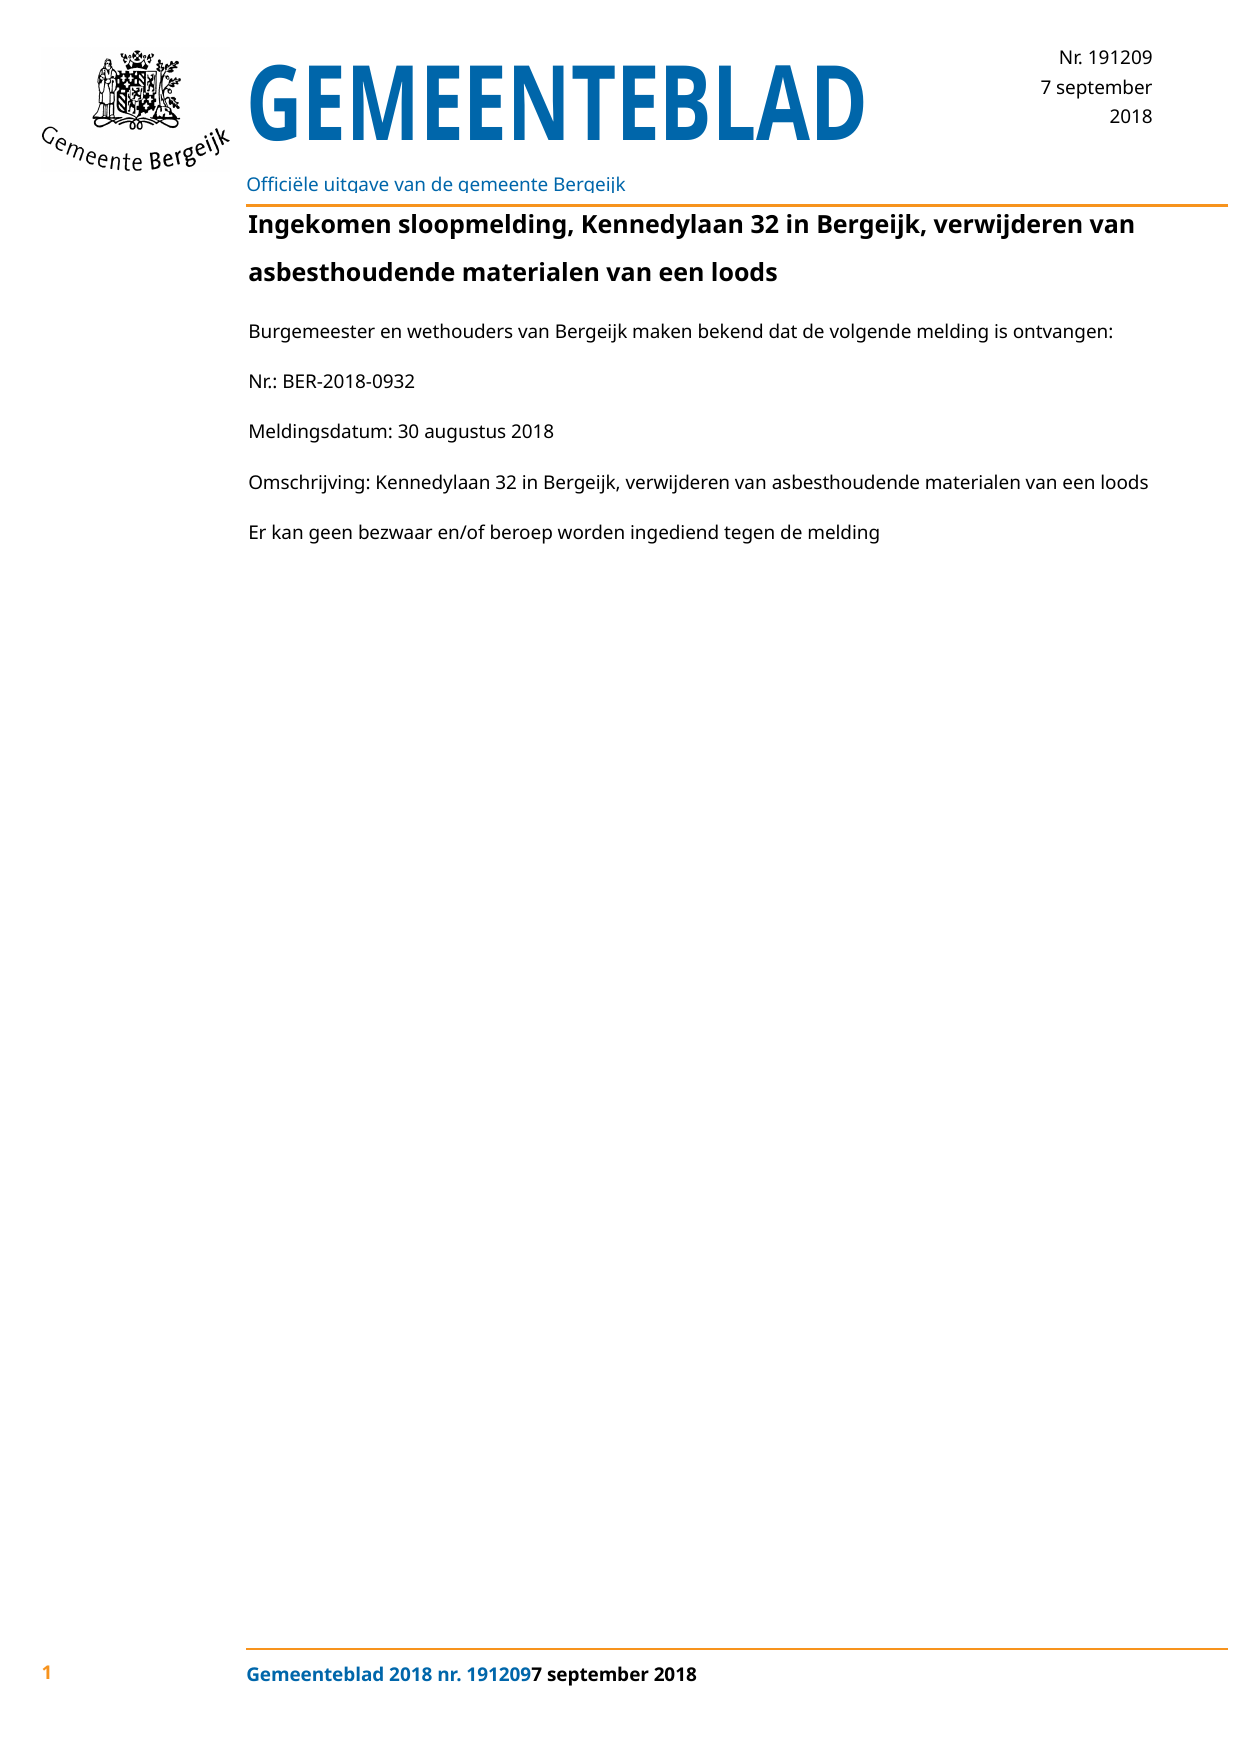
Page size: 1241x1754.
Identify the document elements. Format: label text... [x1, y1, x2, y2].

text Meldingsdatum: 30 augustus 2018 [248, 419, 1152, 444]
text Omschrijving: Kennedylaan 32 in Bergeijk, verwijderen van asbesthoudende materialen van een loods [248, 469, 1152, 495]
picture [41, 47, 231, 172]
text Nr.: BER-2018-0932 [248, 368, 1152, 394]
text Burgemeester en wethouders van Bergeijk maken bekend dat de volgende melding is ontvangen: [248, 318, 1152, 344]
text Er kan geen bezwaar en/of beroep worden ingediend tegen de melding [248, 519, 1152, 545]
text Ingekomen sloopmelding, Kennedylaan 32 in Bergeijk, verwijderen van asbesthoudende materialen van een loods [248, 207, 1152, 288]
